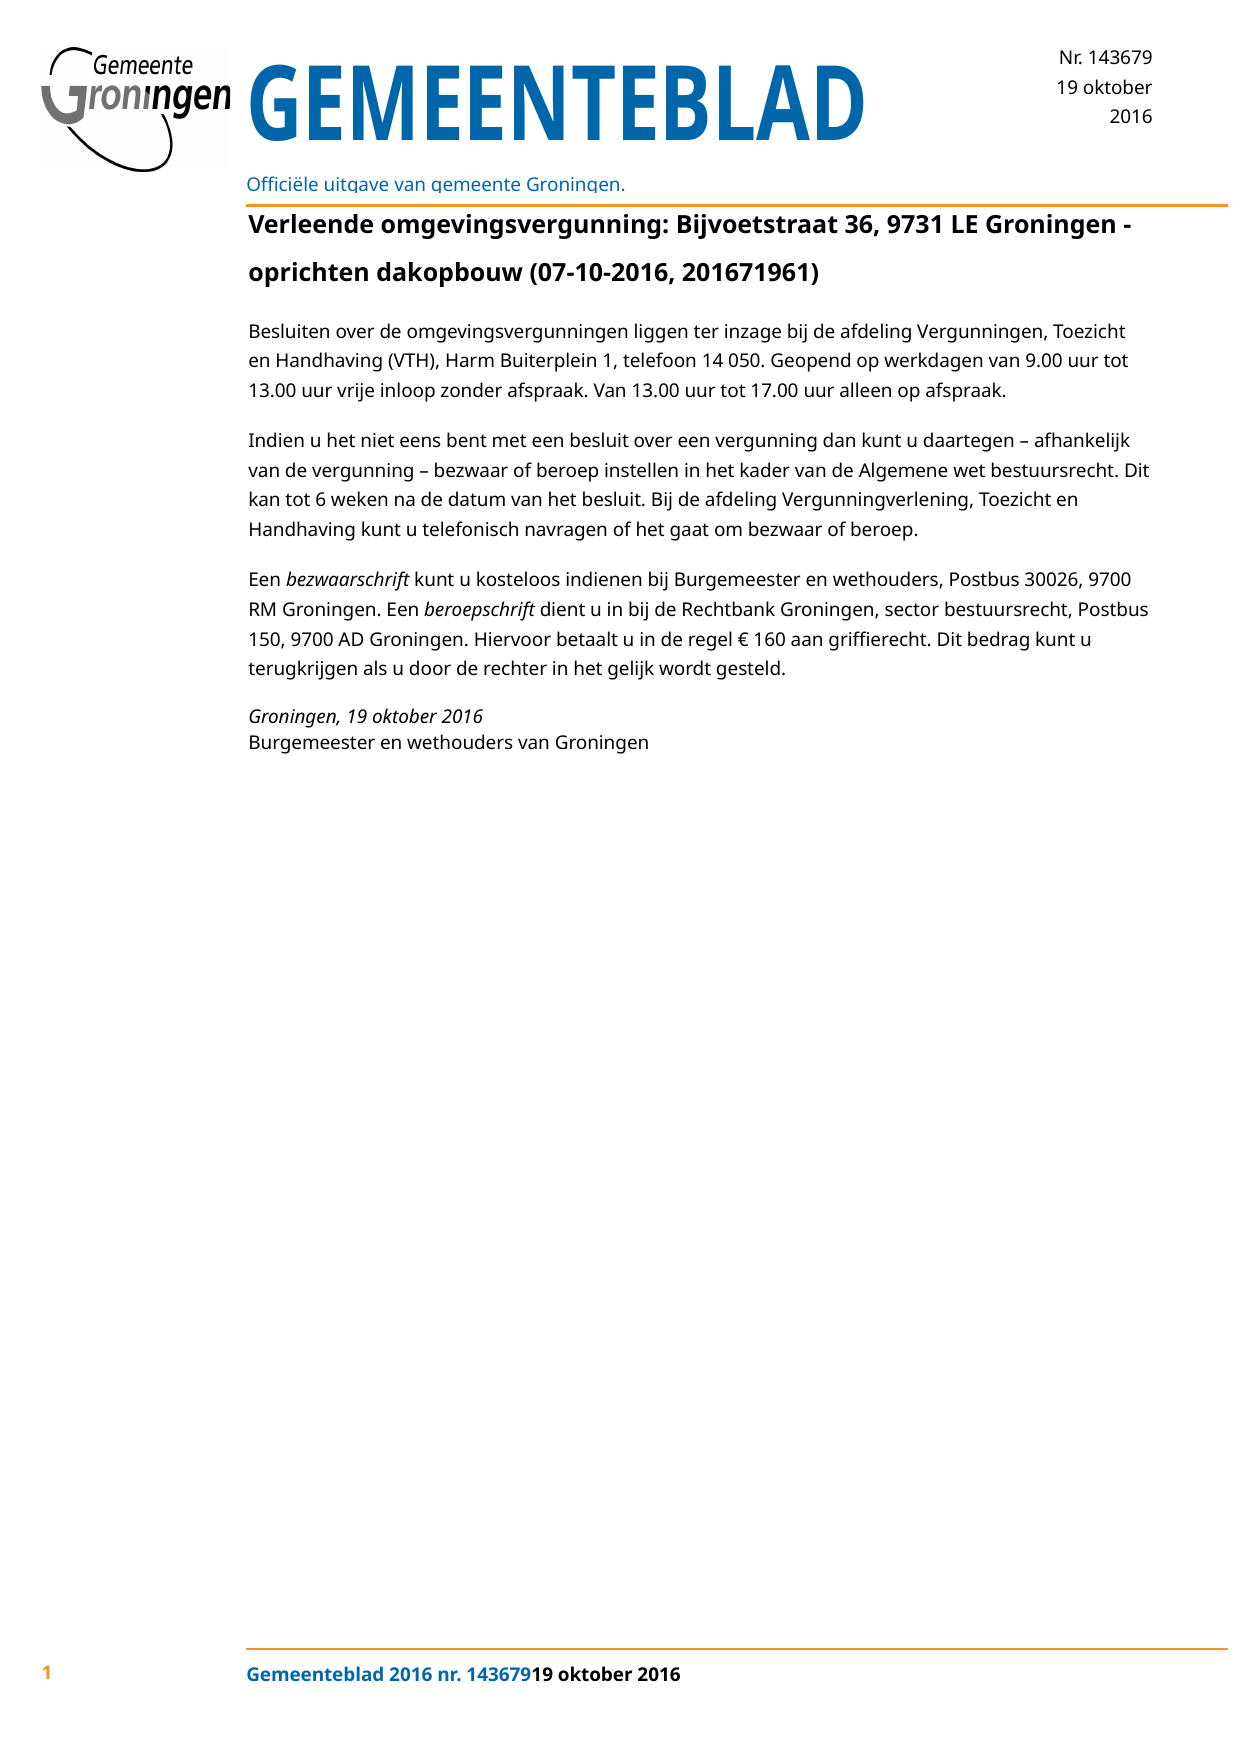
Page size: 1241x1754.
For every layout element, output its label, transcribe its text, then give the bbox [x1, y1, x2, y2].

picture [41, 47, 231, 172]
text Indien u het niet eens bent met een besluit over een vergunning dan kunt u daartegen – afhankelijk van de vergunning – bezwaar of beroep instellen in het kader van de Algemene wet bestuursrecht. Dit kan tot 6 weken na de datum van het besluit. Bij de afdeling Vergunningverlening, Toezicht en Handhaving kunt u telefonisch navragen of het gaat om bezwaar of beroep. [248, 427, 1152, 542]
text Besluiten over de omgevingsvergunningen liggen ter inzage bij de afdeling Vergunningen, Toezicht en Handhaving (VTH), Harm Buiterplein 1, telefoon 14 050. Geopend op werkdagen van 9.00 uur tot 13.00 uur vrije inloop zonder afspraak. Van 13.00 uur tot 17.00 uur alleen op afspraak. [248, 318, 1152, 403]
text Burgemeester en wethouders van Groningen [248, 729, 1152, 755]
text Een bezwaarschrift kunt u kosteloos indienen bij Burgemeester en wethouders, Postbus 30026, 9700 RM Groningen. Een beroepschrift dient u in bij de Rechtbank Groningen, sector bestuursrecht, Postbus 150, 9700 AD Groningen. Hiervoor betaalt u in de regel € 160 aan griffierecht. Dit bedrag kunt u terugkrijgen als u door de rechter in het gelijk wordt gesteld. [248, 567, 1152, 681]
text Groningen, 19 oktober 2016 [248, 703, 1152, 729]
text Verleende omgevingsvergunning: Bijvoetstraat 36, 9731 LE Groningen - oprichten dakopbouw (07-10-2016, 201671961) [248, 207, 1152, 288]
